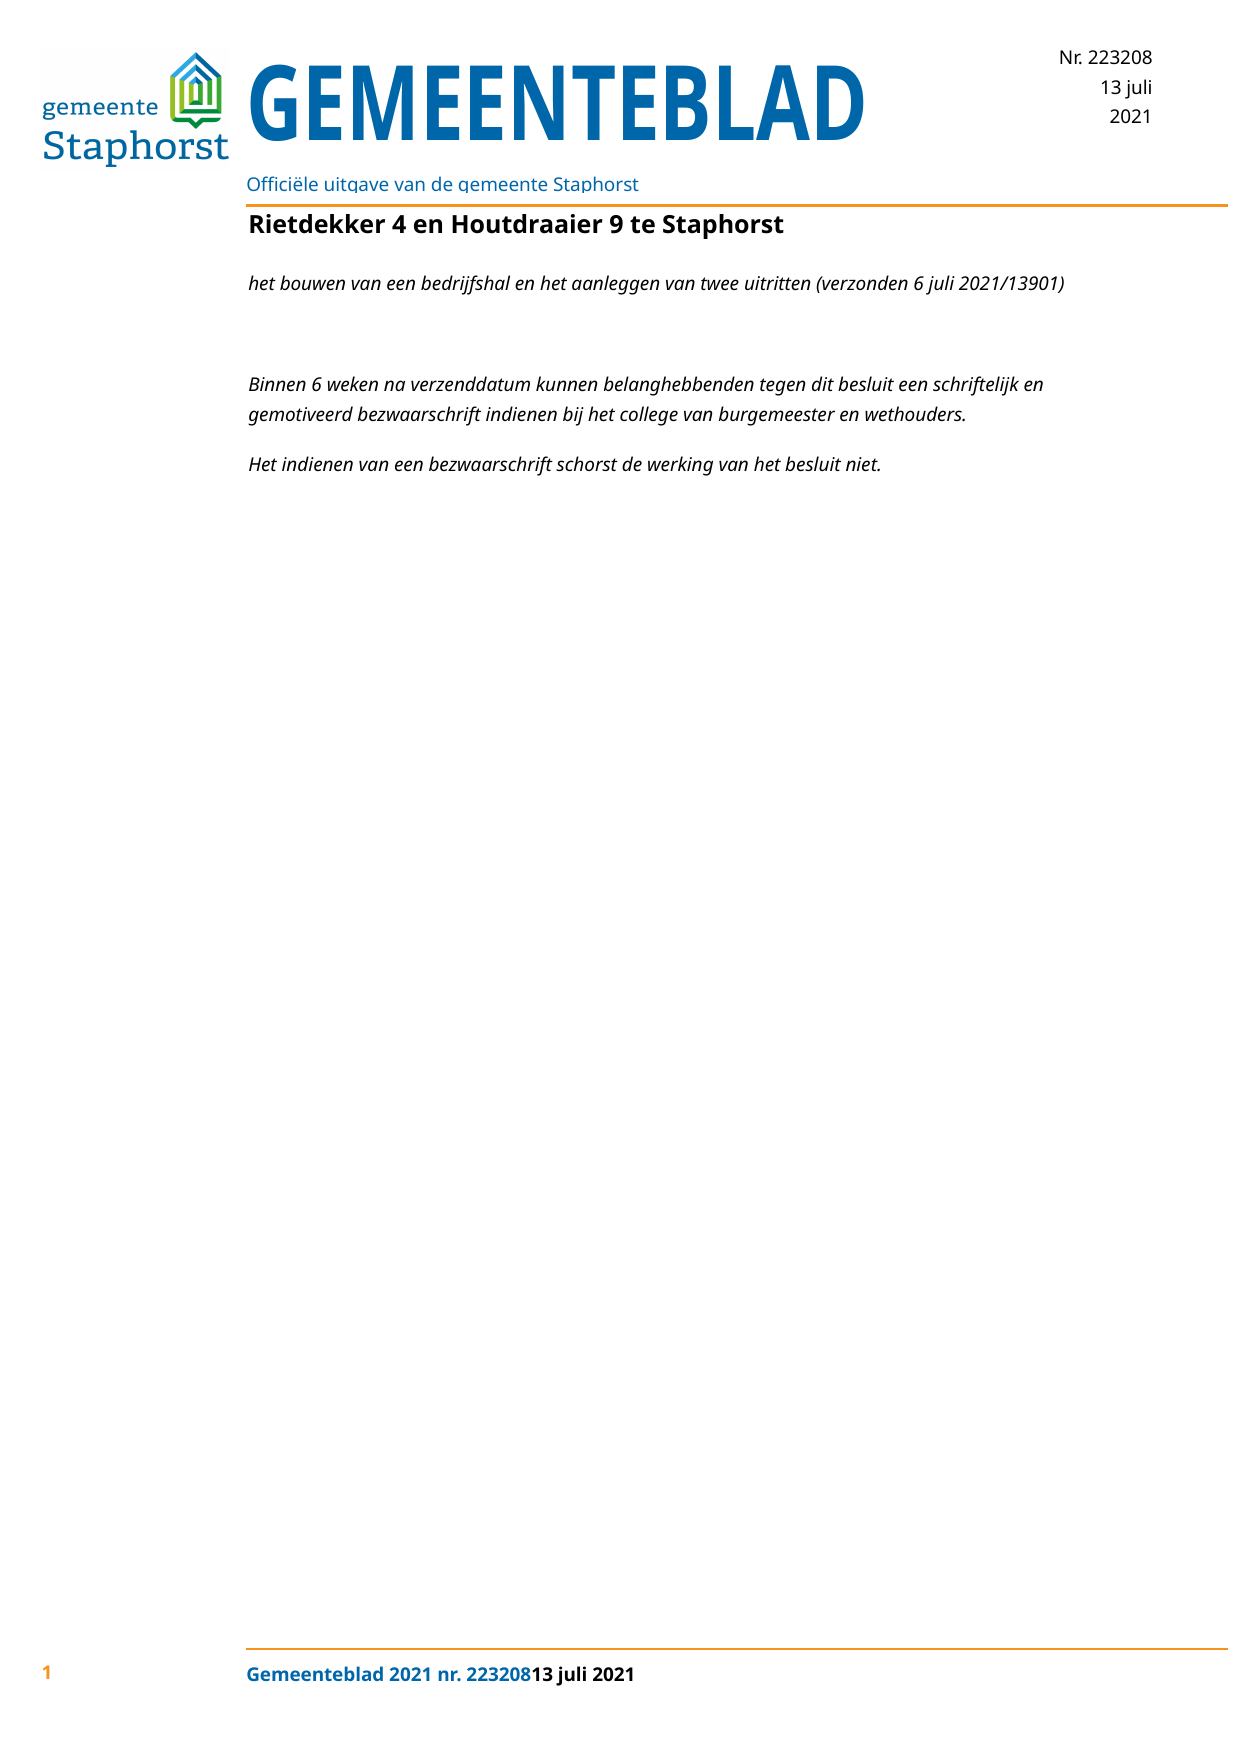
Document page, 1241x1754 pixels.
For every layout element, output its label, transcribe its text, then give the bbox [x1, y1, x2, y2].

text Rietdekker 4 en Houtdraaier 9 te Staphorst [248, 207, 1152, 241]
text het bouwen van een bedrijfshal en het aanleggen van twee uitritten (verzonden 6 juli 2021/13901) [248, 270, 1152, 296]
text Het indienen van een bezwaarschrift schorst de werking van het besluit niet. [248, 451, 1152, 477]
picture [41, 47, 231, 172]
text Binnen 6 weken na verzenddatum kunnen belanghebbenden tegen dit besluit een schriftelijk en gemotiveerd bezwaarschrift indienen bij het college van burgemeester en wethouders. [248, 371, 1152, 426]
